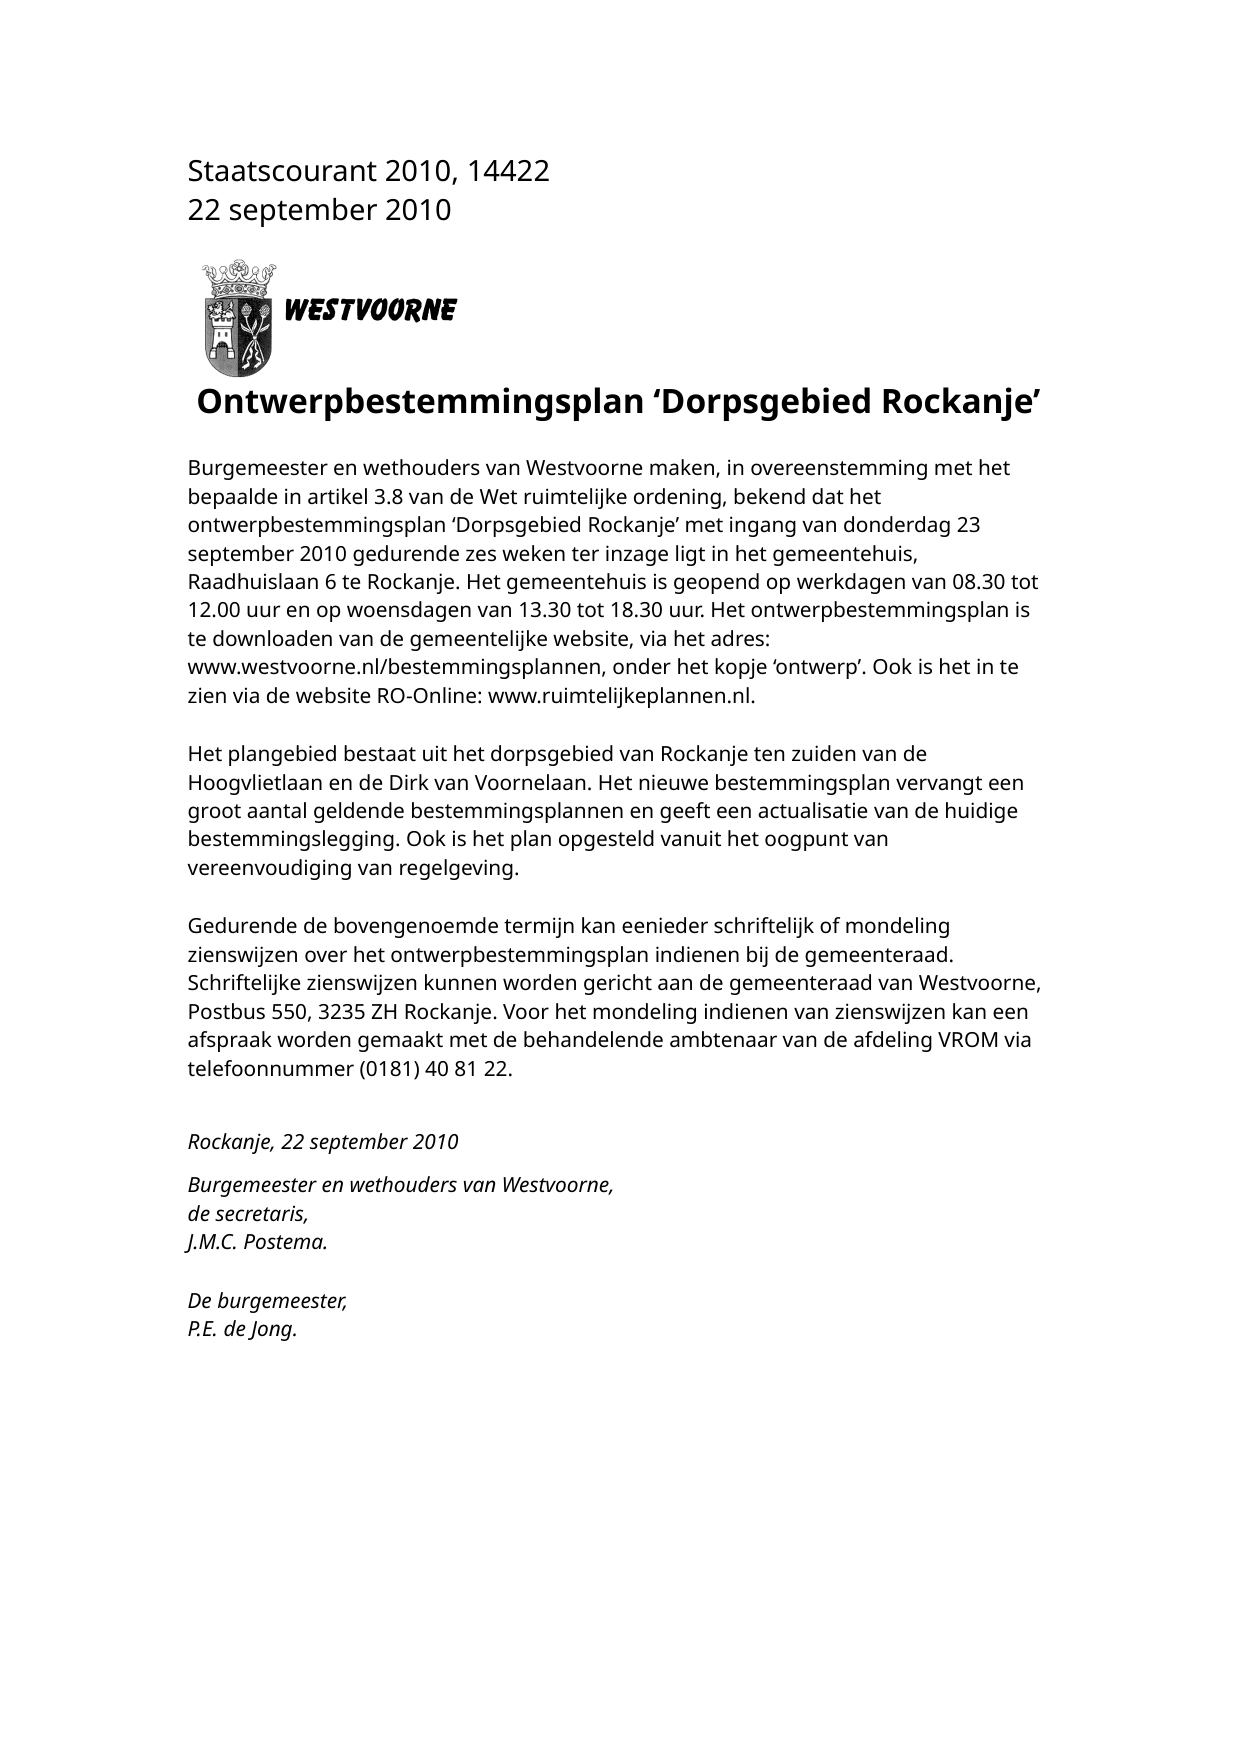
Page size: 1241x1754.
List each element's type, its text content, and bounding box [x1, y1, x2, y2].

text de secretaris, [187, 1199, 1053, 1227]
text 22 september 2010 [187, 190, 1053, 229]
text Rockanje, 22 september 2010 [187, 1127, 1053, 1156]
text Staatscourant 2010, 14422 [187, 150, 1053, 190]
text Burgemeester en wethouders van Westvoorne, [187, 1171, 1053, 1199]
text Burgemeester en wethouders van Westvoorne maken, in overeenstemming met het bepaalde in artikel 3.8 van de Wet ruimtelijke ordening, bekend dat het ontwerpbestemmingsplan ‘Dorpsgebied Rockanje’ met ingang van donderdag 23 september 2010 gedurende zes weken ter inzage ligt in het gemeentehuis, Raadhuislaan 6 te Rockanje. Het gemeentehuis is geopend op werkdagen van 08.30 tot 12.00 uur en op woensdagen van 13.30 tot 18.30 uur. Het ontwerpbestemmingsplan is te downloaden van de gemeentelijke website, via het adres: www.westvoorne.nl/bestemmingsplannen, onder het kopje ‘ontwerp’. Ook is het in te zien via de website RO-Online: www.ruimtelijkeplannen.nl. [187, 453, 1053, 709]
text Gedurende de bovengenoemde termijn kan eenieder schriftelijk of mondeling zienswijzen over het ontwerpbestemmingsplan indienen bij de gemeenteraad. Schriftelijke zienswijzen kunnen worden gericht aan de gemeenteraad van Westvoorne, Postbus 550, 3235 ZH Rockanje. Voor het mondeling indienen van zienswijzen kan een afspraak worden gemaakt met de behandelende ambtenaar van de afdeling VROM via telefoonnummer (0181) 40 81 22. [187, 911, 1053, 1082]
subtitle Ontwerpbestemmingsplan ‘Dorpsgebied Rockanje’ [187, 271, 1053, 423]
text Het plangebied bestaat uit het dorpsgebied van Rockanje ten zuiden van de Hoogvlietlaan en de Dirk van Voornelaan. Het nieuwe bestemmingsplan vervangt een groot aantal geldende bestemmingsplannen en geeft een actualisatie van de huidige bestemmingslegging. Ook is het plan opgesteld vanuit het oogpunt van vereenvoudiging van regelgeving. [187, 739, 1053, 881]
text P.E. de Jong. [187, 1314, 1053, 1343]
text De burgemeester, [187, 1286, 1053, 1314]
text J.M.C. Postema. [187, 1227, 1053, 1256]
picture [187, 258, 477, 378]
